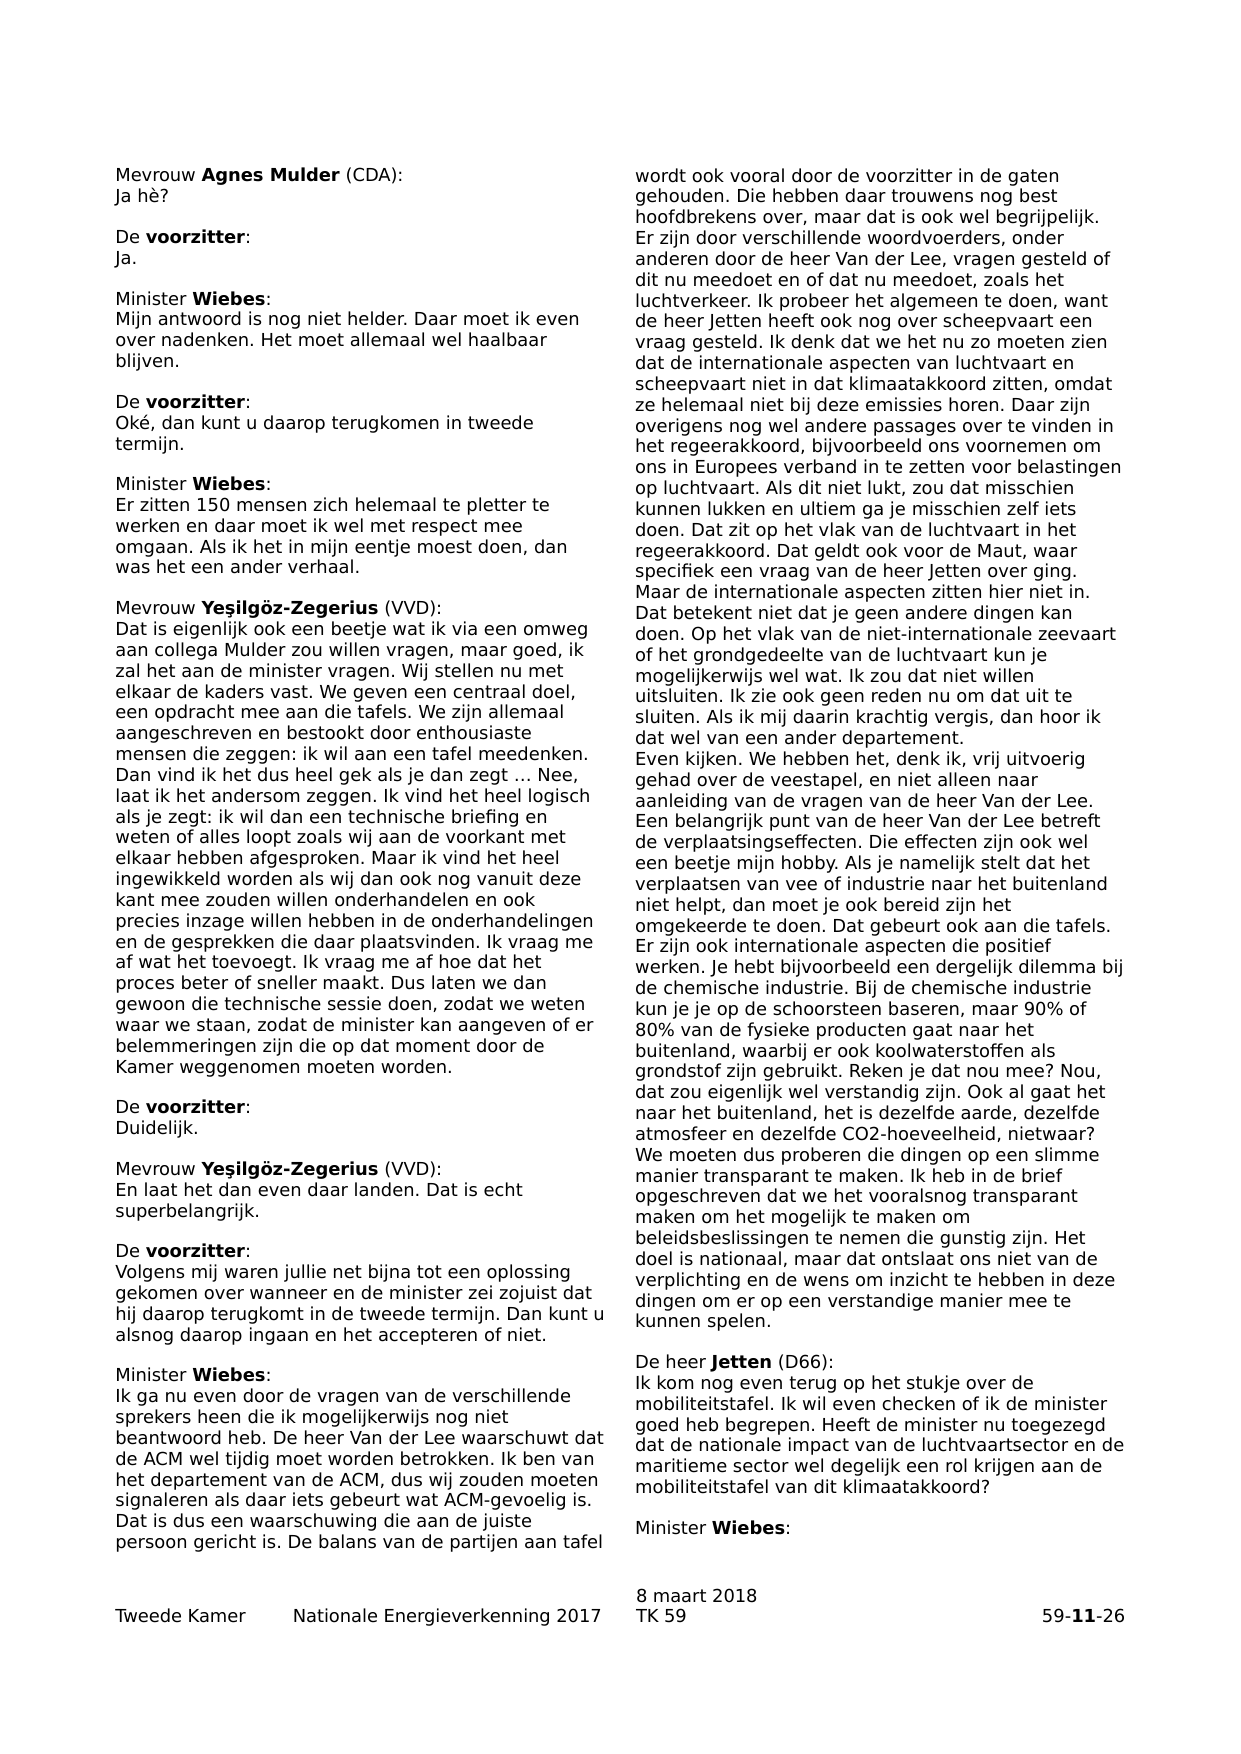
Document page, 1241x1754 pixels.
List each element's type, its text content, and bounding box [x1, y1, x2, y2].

text Duidelijk. [115, 1118, 605, 1139]
text Minister Wiebes: [115, 1365, 605, 1386]
text De voorzitter: [115, 1241, 605, 1262]
text De voorzitter: [115, 1097, 605, 1118]
text Minister Wiebes: [115, 474, 605, 495]
text De heer Jetten (D66): [635, 1352, 1125, 1373]
text wordt ook vooral door de voorzitter in de gaten gehouden. Die hebben daar trouwens nog best hoofdbrekens over, maar dat is ook wel begrijpelijk. [635, 165, 1125, 228]
text Ja hè? [115, 186, 605, 207]
text Volgens mij waren jullie net bijna tot een oplossing gekomen over wanneer en de minister zei zojuist dat hij daarop terugkomt in de tweede termijn. Dan kunt u alsnog daarop ingaan en het accepteren of niet. [115, 1262, 605, 1345]
text Oké, dan kunt u daarop terugkomen in tweede termijn. [115, 412, 605, 454]
text Mevrouw Yeşilgöz-Zegerius (VVD): [115, 1159, 605, 1179]
text Ja. [115, 248, 605, 268]
text Mijn antwoord is nog niet helder. Daar moet ik even over nadenken. Het moet allemaal wel haalbaar blijven. [115, 309, 605, 372]
text Ik kom nog even terug op het stukje over de mobiliteitstafel. Ik wil even checken of ik de minister goed heb begrepen. Heeft de minister nu toegezegd dat de nationale impact van de luchtvaartsector en de maritieme sector wel degelijk een rol krijgen aan de mobiliteitstafel van dit klimaatakkoord? [635, 1373, 1125, 1498]
text Minister Wiebes: [115, 288, 605, 309]
text De voorzitter: [115, 227, 605, 248]
text Minister Wiebes: [635, 1518, 1125, 1538]
text Ik ga nu even door de vragen van de verschillende sprekers heen die ik mogelijkerwijs nog niet beantwoord heb. De heer Van der Lee waarschuwt dat de ACM wel tijdig moet worden betrokken. Ik ben van het departement van de ACM, dus wij zouden moeten signaleren als daar iets gebeurt wat ACM-gevoelig is. Dat is dus een waarschuwing die aan de juiste persoon gericht is. De balans van de partijen aan tafel [115, 1386, 605, 1553]
text Dat is eigenlijk ook een beetje wat ik via een omweg aan collega Mulder zou willen vragen, maar goed, ik zal het aan de minister vragen. Wij stellen nu met elkaar de kaders vast. We geven een centraal doel, een opdracht mee aan die tafels. We zijn allemaal aangeschreven en bestookt door enthousiaste mensen die zeggen: ik wil aan een tafel meedenken. Dan vind ik het dus heel gek als je dan zegt … Nee, laat ik het andersom zeggen. Ik vind het heel logisch als je zegt: ik wil dan een technische briefing en weten of alles loopt zoals wij aan de voorkant met elkaar hebben afgesproken. Maar ik vind het heel ingewikkeld worden als wij dan ook nog vanuit deze kant mee zouden willen onderhandelen en ook precies inzage willen hebben in de onderhandelingen en de gesprekken die daar plaatsvinden. Ik vraag me af wat het toevoegt. Ik vraag me af hoe dat het proces beter of sneller maakt. Dus laten we dan gewoon die technische sessie doen, zodat we weten waar we staan, zodat de minister kan aangeven of er belemmeringen zijn die op dat moment door de Kamer weggenomen moeten worden. [115, 619, 605, 1077]
text Even kijken. We hebben het, denk ik, vrij uitvoerig gehad over de veestapel, en niet alleen naar aanleiding van de vragen van de heer Van der Lee. Een belangrijk punt van de heer Van der Lee betreft de verplaatsingseffecten. Die effecten zijn ook wel een beetje mijn hobby. Als je namelijk stelt dat het verplaatsen van vee of industrie naar het buitenland niet helpt, dan moet je ook bereid zijn het omgekeerde te doen. Dat gebeurt ook aan die tafels. Er zijn ook internationale aspecten die positief werken. Je hebt bijvoorbeeld een dergelijk dilemma bij de chemische industrie. Bij de chemische industrie kun je je op de schoorsteen baseren, maar 90% of 80% van de fysieke producten gaat naar het buitenland, waarbij er ook koolwaterstoffen als grondstof zijn gebruikt. Reken je dat nou mee? Nou, dat zou eigenlijk wel verstandig zijn. Ook al gaat het naar het buitenland, het is dezelfde aarde, dezelfde atmosfeer en dezelfde CO2-hoeveelheid, nietwaar? We moeten dus proberen die dingen op een slimme manier transparant te maken. Ik heb in de brief opgeschreven dat we het vooralsnog transparant maken om het mogelijk te maken om beleidsbeslissingen te nemen die gunstig zijn. Het doel is nationaal, maar dat ontslaat ons niet van de verplichting en de wens om inzicht te hebben in deze dingen om er op een verstandige manier mee te kunnen spelen. [635, 749, 1125, 1332]
text Mevrouw Agnes Mulder (CDA): [115, 165, 605, 186]
text Mevrouw Yeşilgöz-Zegerius (VVD): [115, 598, 605, 619]
text De voorzitter: [115, 392, 605, 412]
text En laat het dan even daar landen. Dat is echt superbelangrijk. [115, 1179, 605, 1221]
text Er zijn door verschillende woordvoerders, onder anderen door de heer Van der Lee, vragen gesteld of dit nu meedoet en of dat nu meedoet, zoals het luchtverkeer. Ik probeer het algemeen te doen, want de heer Jetten heeft ook nog over scheepvaart een vraag gesteld. Ik denk dat we het nu zo moeten zien dat de internationale aspecten van luchtvaart en scheepvaart niet in dat klimaatakkoord zitten, omdat ze helemaal niet bij deze emissies horen. Daar zijn overigens nog wel andere passages over te vinden in het regeerakkoord, bijvoorbeeld ons voornemen om ons in Europees verband in te zetten voor belastingen op luchtvaart. Als dit niet lukt, zou dat misschien kunnen lukken en ultiem ga je misschien zelf iets doen. Dat zit op het vlak van de luchtvaart in het regeerakkoord. Dat geldt ook voor de Maut, waar specifiek een vraag van de heer Jetten over ging. Maar de internationale aspecten zitten hier niet in. Dat betekent niet dat je geen andere dingen kan doen. Op het vlak van de niet-internationale zeevaart of het grondgedeelte van de luchtvaart kun je mogelijkerwijs wel wat. Ik zou dat niet willen uitsluiten. Ik zie ook geen reden nu om dat uit te sluiten. Als ik mij daarin krachtig vergis, dan hoor ik dat wel van een ander departement. [635, 228, 1125, 749]
text Er zitten 150 mensen zich helemaal te pletter te werken en daar moet ik wel met respect mee omgaan. Als ik het in mijn eentje moest doen, dan was het een ander verhaal. [115, 495, 605, 578]
